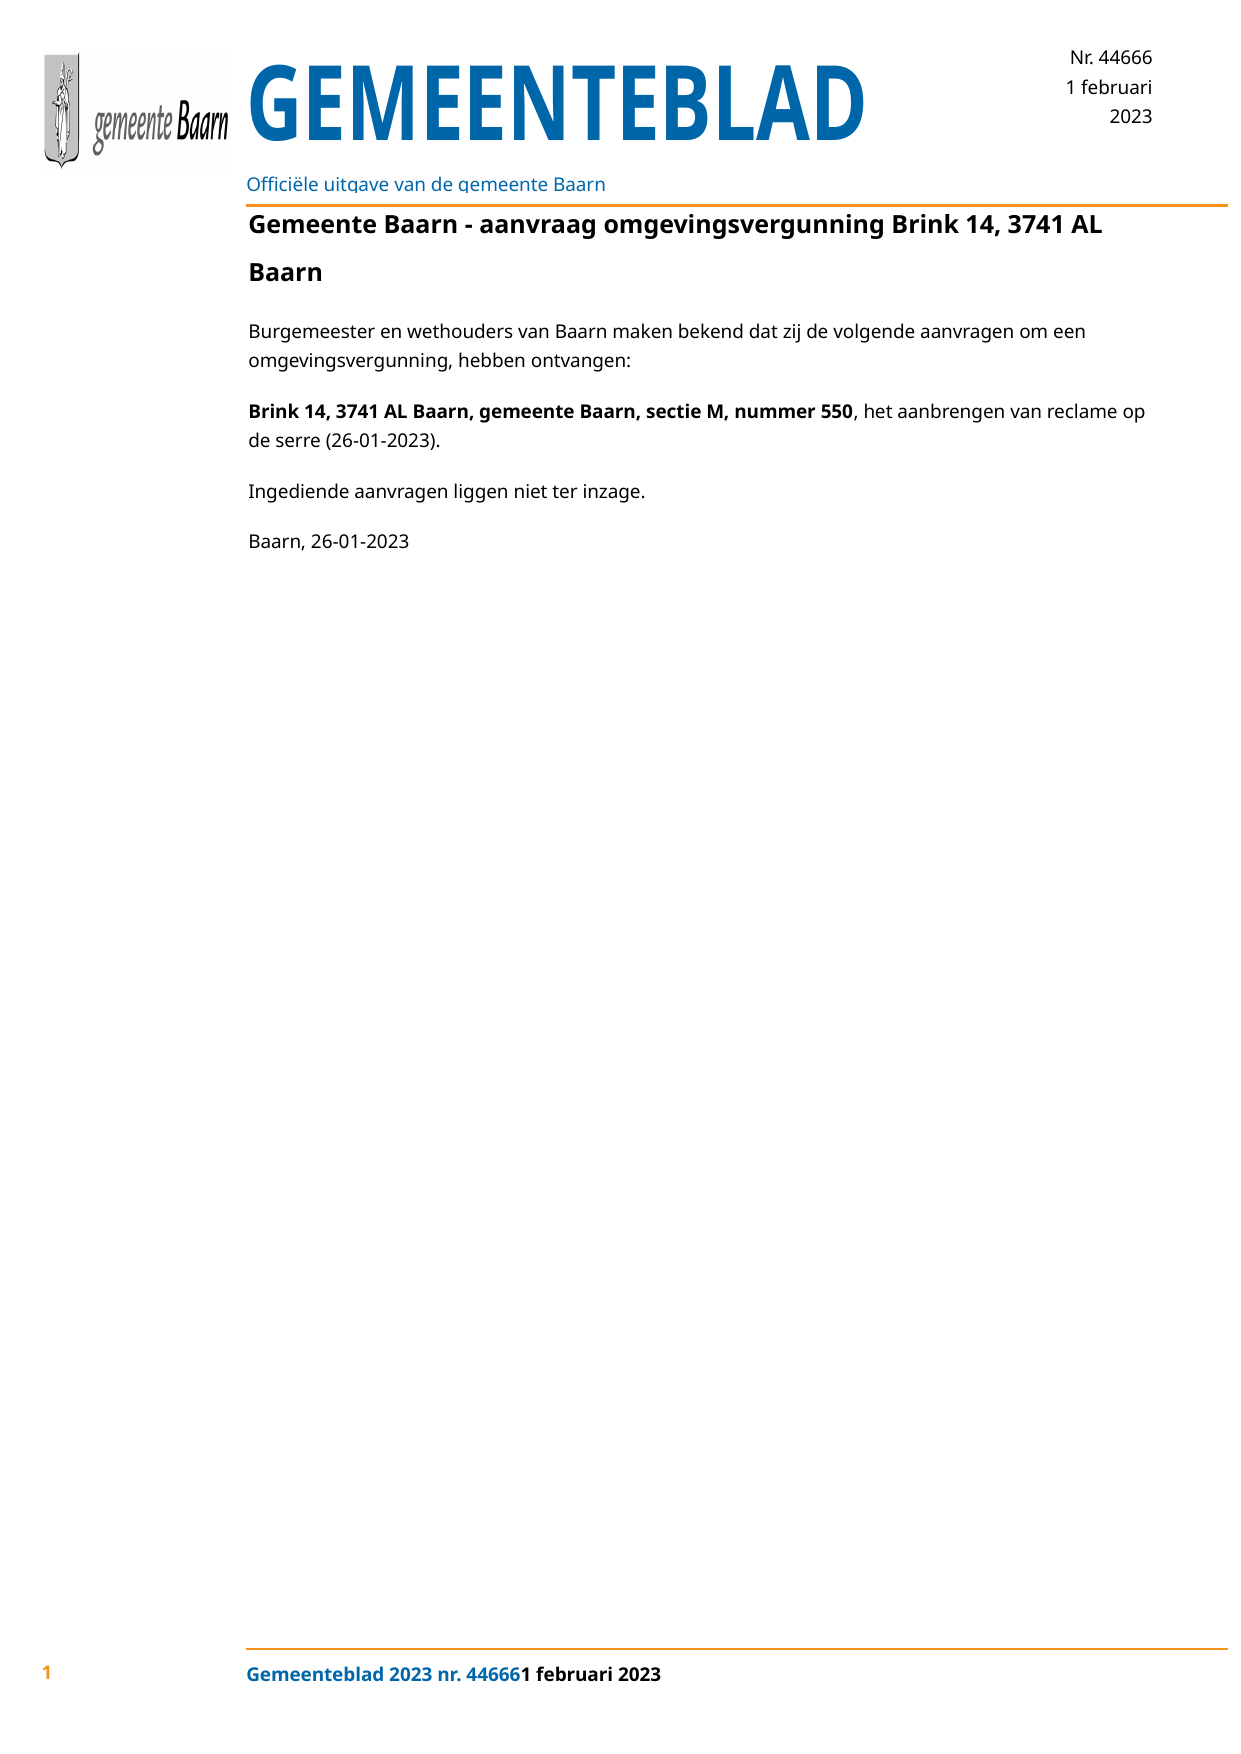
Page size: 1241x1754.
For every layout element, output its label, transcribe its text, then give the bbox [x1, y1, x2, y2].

text Baarn, 26-01-2023 [248, 528, 1152, 554]
text Gemeente Baarn - aanvraag omgevingsvergunning Brink 14, 3741 AL Baarn [248, 207, 1152, 288]
text Ingediende aanvragen liggen niet ter inzage. [248, 478, 1152, 504]
picture [41, 47, 231, 172]
text Brink 14, 3741 AL Baarn, gemeente Baarn, sectie M, nummer 550, het aanbrengen van reclame op de serre (26-01-2023). [248, 398, 1152, 453]
text Burgemeester en wethouders van Baarn maken bekend dat zij de volgende aanvragen om een omgevingsvergunning, hebben ontvangen: [248, 318, 1152, 373]
